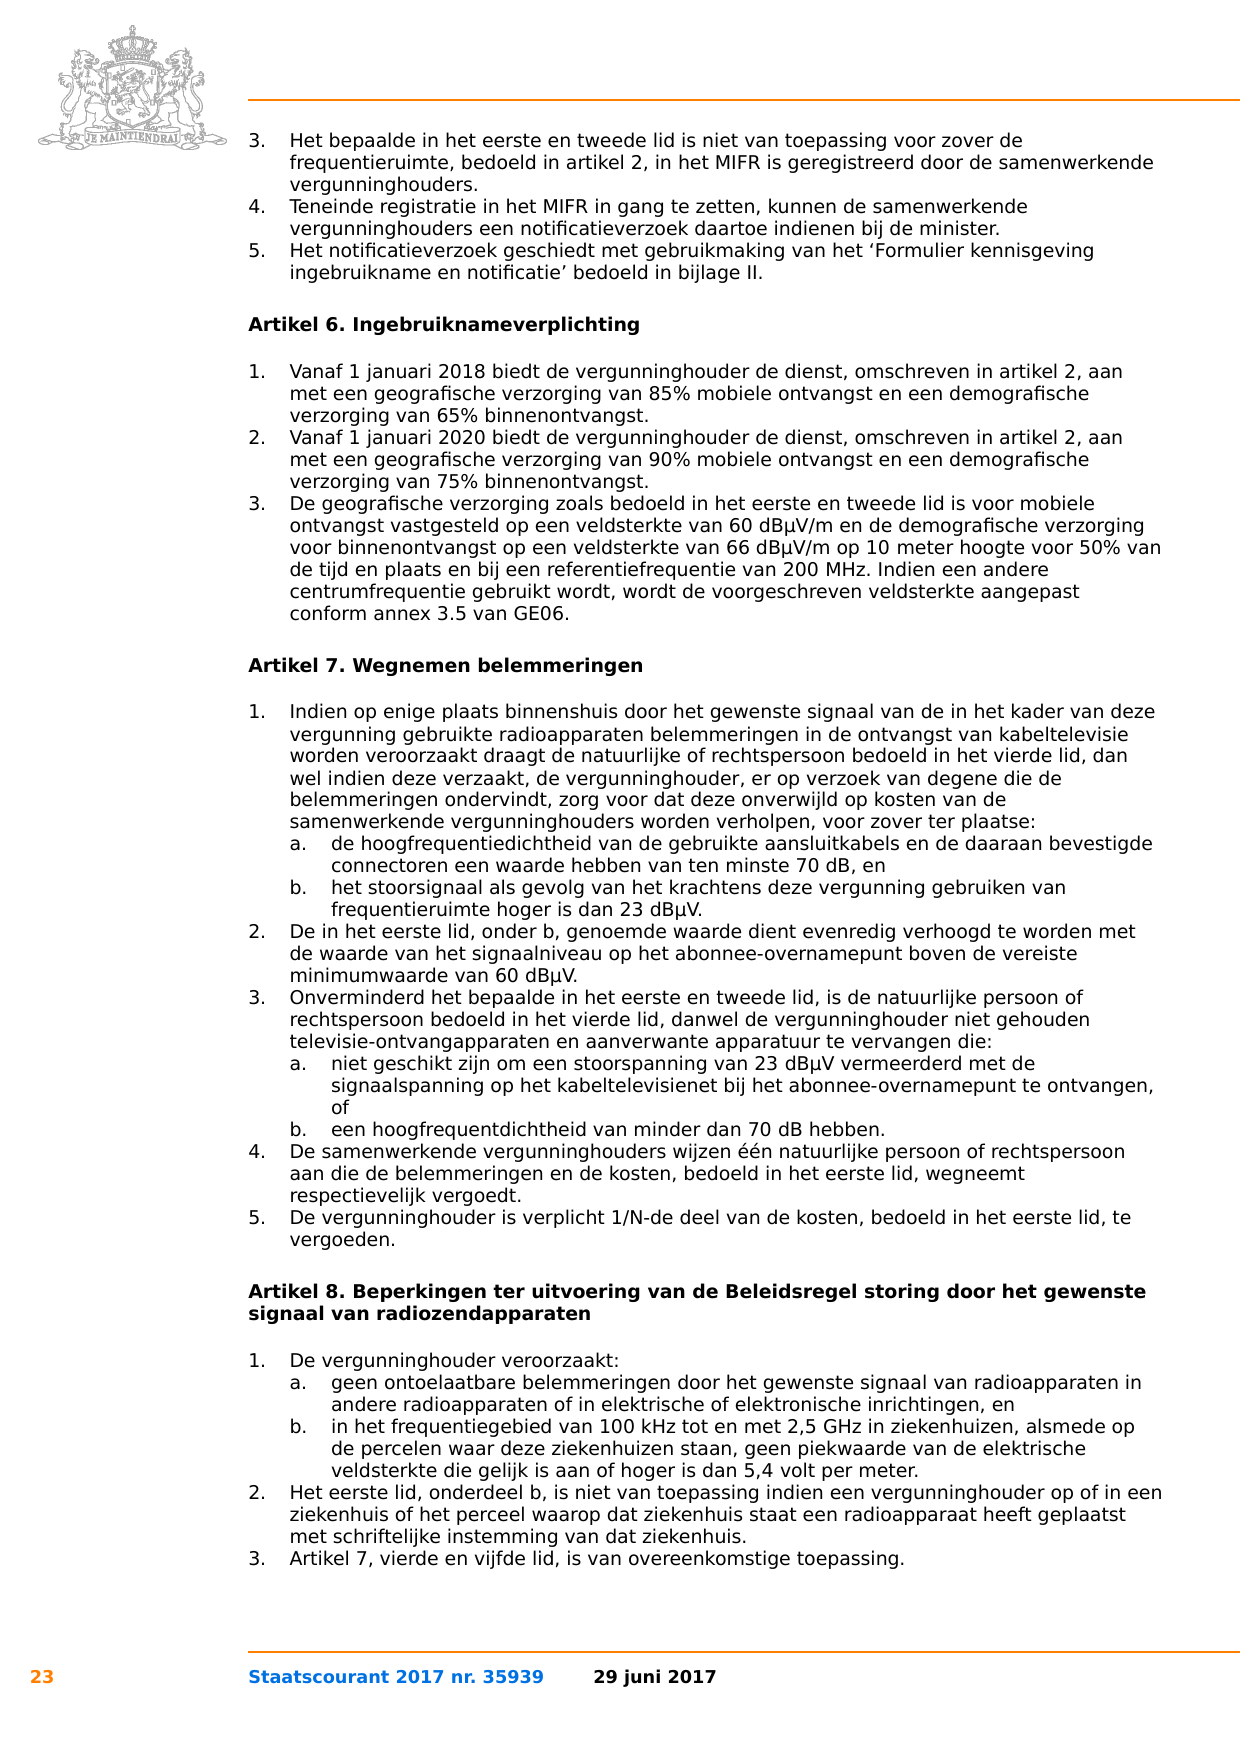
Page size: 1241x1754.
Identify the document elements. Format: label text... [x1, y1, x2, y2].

subtitle Artikel 7. Wegnemen belemmeringen [248, 654, 1163, 676]
text 3. Onverminderd het bepaalde in het eerste en tweede lid, is de natuurlijke persoon of rechtspersoon bedoeld in het vierde lid, danwel de vergunninghouder niet gehouden televisie-ontvangapparaten en aanverwante apparatuur te vervangen die: [248, 987, 1163, 1053]
text b. in het frequentiegebied van 100 kHz tot en met 2,5 GHz in ziekenhuizen, alsmede op de percelen waar deze ziekenhuizen staan, geen piekwaarde van de elektrische veldsterkte die gelijk is aan of hoger is dan 5,4 volt per meter. [289, 1416, 1163, 1482]
text 3. De geografische verzorging zoals bedoeld in het eerste en tweede lid is voor mobiele ontvangst vastgesteld op een veldsterkte van 60 dBµV/m en de demografische verzorging voor binnenontvangst op een veldsterkte van 66 dBµV/m op 10 meter hoogte voor 50% van de tijd en plaats en bij een referentiefrequentie van 200 MHz. Indien een andere centrumfrequentie gebruikt wordt, wordt de voorgeschreven veldsterkte aangepast conform annex 3.5 van GE06. [248, 493, 1163, 624]
text 2. De in het eerste lid, onder b, genoemde waarde dient evenredig verhoogd te worden met de waarde van het signaalniveau op het abonnee-overnamepunt boven de vereiste minimumwaarde van 60 dBμV. [248, 921, 1163, 987]
text a. de hoogfrequentiedichtheid van de gebruikte aansluitkabels en de daaraan bevestigde connectoren een waarde hebben van ten minste 70 dB, en [289, 833, 1163, 877]
text 4. Teneinde registratie in het MIFR in gang te zetten, kunnen de samenwerkende vergunninghouders een notificatieverzoek daartoe indienen bij de minister. [248, 196, 1163, 240]
subtitle Artikel 6. Ingebruiknameverplichting [248, 314, 1163, 336]
text 2. Het eerste lid, onderdeel b, is niet van toepassing indien een vergunninghouder op of in een ziekenhuis of het perceel waarop dat ziekenhuis staat een radioapparaat heeft geplaatst met schriftelijke instemming van dat ziekenhuis. [248, 1482, 1163, 1548]
subtitle Artikel 8. Beperkingen ter uitvoering van de Beleidsregel storing door het gewenste signaal van radiozendapparaten [248, 1281, 1163, 1325]
text 3. Het bepaalde in het eerste en tweede lid is niet van toepassing voor zover de frequentieruimte, bedoeld in artikel 2, in het MIFR is geregistreerd door de samenwerkende vergunninghouders. [248, 130, 1163, 196]
text a. geen ontoelaatbare belemmeringen door het gewenste signaal van radioapparaten in andere radioapparaten of in elektrische of elektronische inrichtingen, en [289, 1372, 1163, 1416]
text 1. Vanaf 1 januari 2018 biedt de vergunninghouder de dienst, omschreven in artikel 2, aan met een geografische verzorging van 85% mobiele ontvangst en een demografische verzorging van 65% binnenontvangst. [248, 361, 1163, 427]
text 3. Artikel 7, vierde en vijfde lid, is van overeenkomstige toepassing. [248, 1548, 1163, 1570]
text 4. De samenwerkende vergunninghouders wijzen één natuurlijke persoon of rechtspersoon aan die de belemmeringen en de kosten, bedoeld in het eerste lid, wegneemt respectievelijk vergoedt. [248, 1141, 1163, 1207]
text 1. Indien op enige plaats binnenshuis door het gewenste signaal van de in het kader van deze vergunning gebruikte radioapparaten belemmeringen in de ontvangst van kabeltelevisie worden veroorzaakt draagt de natuurlijke of rechtspersoon bedoeld in het vierde lid, dan wel indien deze verzaakt, de vergunninghouder, er op verzoek van degene die de belemmeringen ondervindt, zorg voor dat deze onverwijld op kosten van de samenwerkende vergunninghouders worden verholpen, voor zover ter plaatse: [248, 701, 1163, 833]
text a. niet geschikt zijn om een stoorspanning van 23 dBμV vermeerderd met de signaalspanning op het kabeltelevisienet bij het abonnee-overnamepunt te ontvangen, of [289, 1053, 1163, 1119]
text 5. De vergunninghouder is verplicht 1/N-de deel van de kosten, bedoeld in het eerste lid, te vergoeden. [248, 1207, 1163, 1251]
text 5. Het notificatieverzoek geschiedt met gebruikmaking van het ‘Formulier kennisgeving ingebruikname en notificatie’ bedoeld in bijlage II. [248, 240, 1163, 284]
text b. een hoogfrequentdichtheid van minder dan 70 dB hebben. [289, 1119, 1163, 1141]
picture [38, 25, 227, 150]
text 2. Vanaf 1 januari 2020 biedt de vergunninghouder de dienst, omschreven in artikel 2, aan met een geografische verzorging van 90% mobiele ontvangst en een demografische verzorging van 75% binnenontvangst. [248, 427, 1163, 493]
text 1. De vergunninghouder veroorzaakt: [248, 1350, 1163, 1372]
text b. het stoorsignaal als gevolg van het krachtens deze vergunning gebruiken van frequentieruimte hoger is dan 23 dBμV. [289, 877, 1163, 921]
